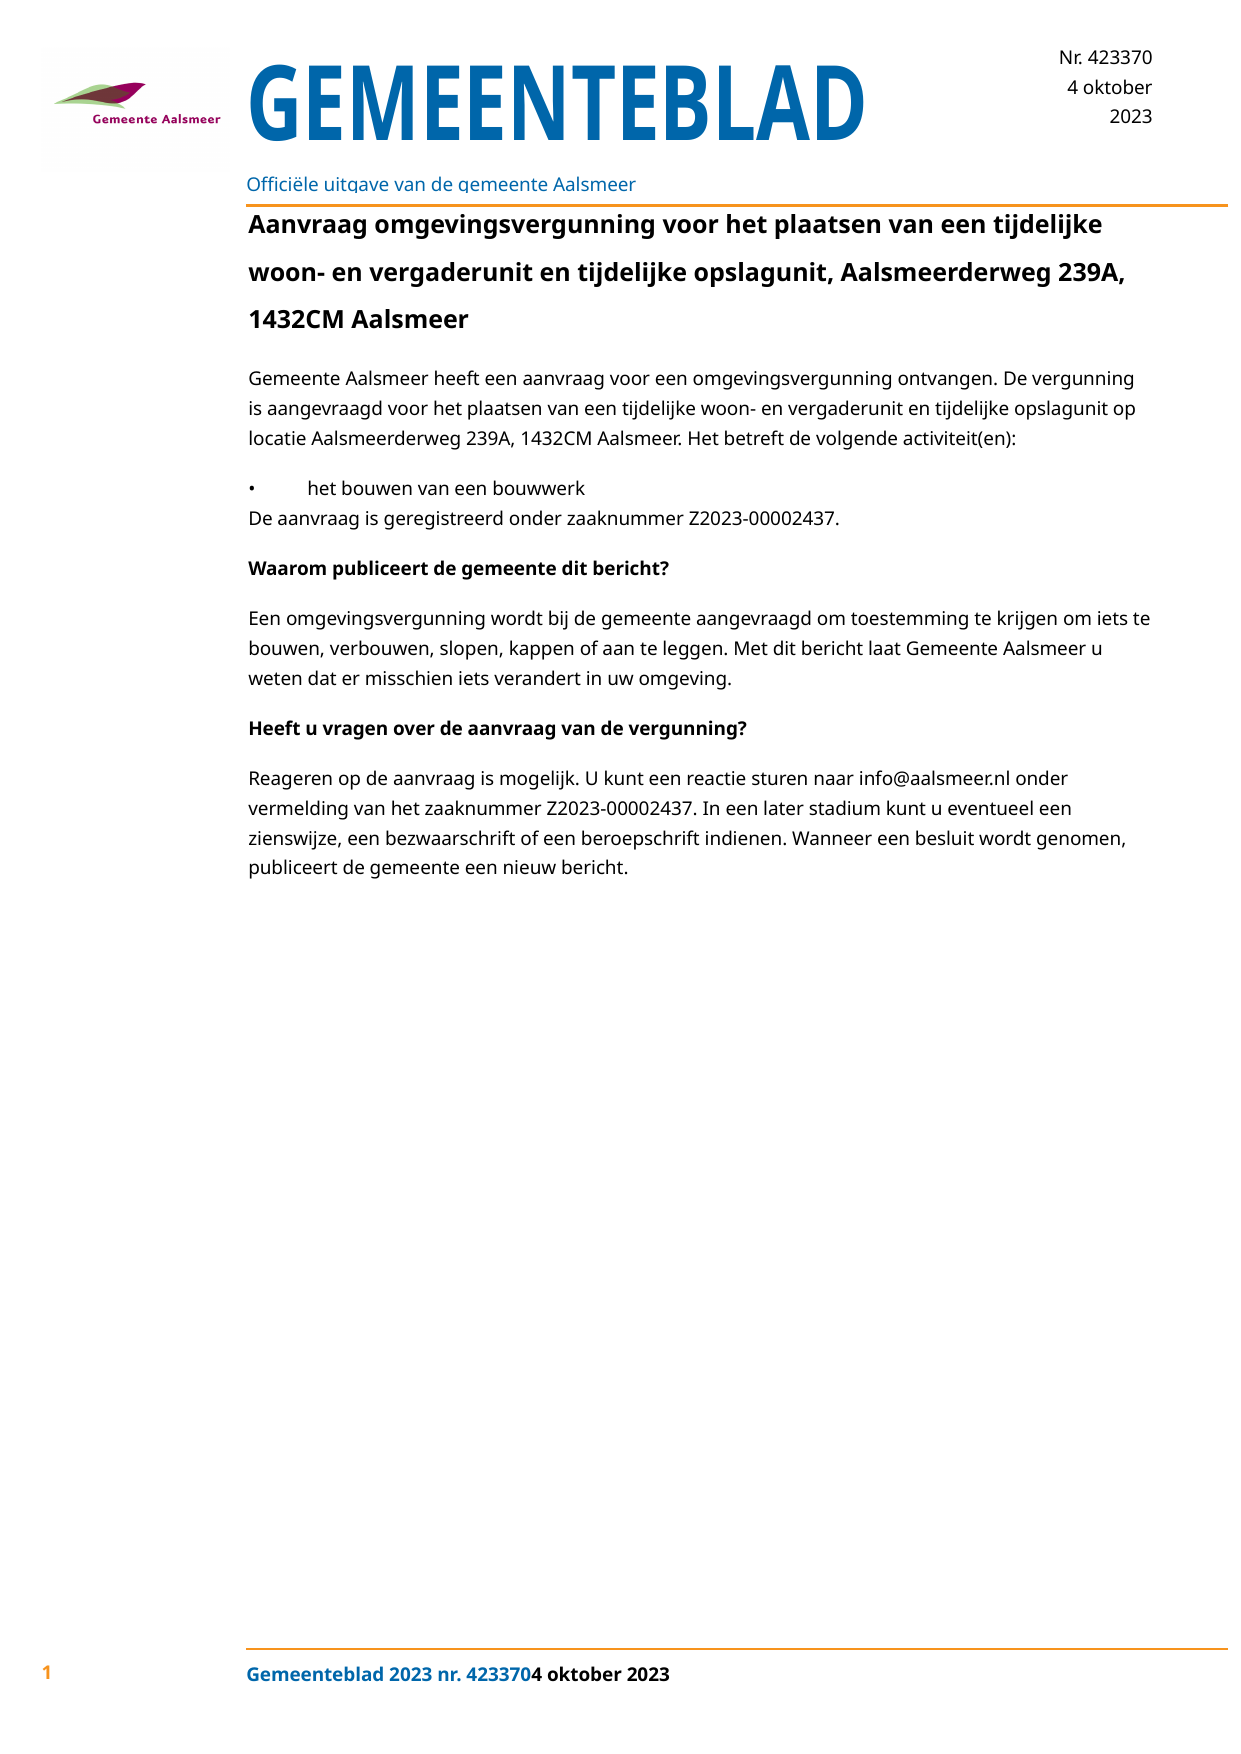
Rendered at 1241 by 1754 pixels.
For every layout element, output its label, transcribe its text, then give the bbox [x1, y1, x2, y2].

text Een omgevingsvergunning wordt bij de gemeente aangevraagd om toestemming te krijgen om iets te bouwen, verbouwen, slopen, kappen of aan te leggen. Met dit bericht laat Gemeente Aalsmeer u weten dat er misschien iets verandert in uw omgeving. [248, 606, 1152, 690]
picture [41, 47, 231, 172]
text De aanvraag is geregistreerd onder zaaknummer Z2023-00002437. [248, 505, 1152, 530]
list het bouwen van een bouwwerk [248, 475, 1152, 501]
text Gemeente Aalsmeer heeft een aanvraag voor een omgevingsvergunning ontvangen. De vergunning is aangevraagd voor het plaatsen van een tijdelijke woon- en vergaderunit en tijdelijke opslagunit op locatie Aalsmeerderweg 239A, 1432CM Aalsmeer. Het betreft de volgende activiteit(en): [248, 366, 1152, 450]
text Reageren op de aanvraag is mogelijk. U kunt een reactie sturen naar info@aalsmeer.nl onder vermelding van het zaaknummer Z2023-00002437. In een later stadium kunt u eventueel een zienswijze, een bezwaarschrift of een beroepschrift indienen. Wanneer een besluit wordt genomen, publiceert de gemeente een nieuw bericht. [248, 766, 1152, 880]
text Aanvraag omgevingsvergunning voor het plaatsen van een tijdelijke woon- en vergaderunit en tijdelijke opslagunit, Aalsmeerderweg 239A, 1432CM Aalsmeer [248, 207, 1152, 336]
text Waarom publiceert de gemeente dit bericht? [248, 555, 1152, 581]
text Heeft u vragen over de aanvraag van de vergunning? [248, 715, 1152, 741]
